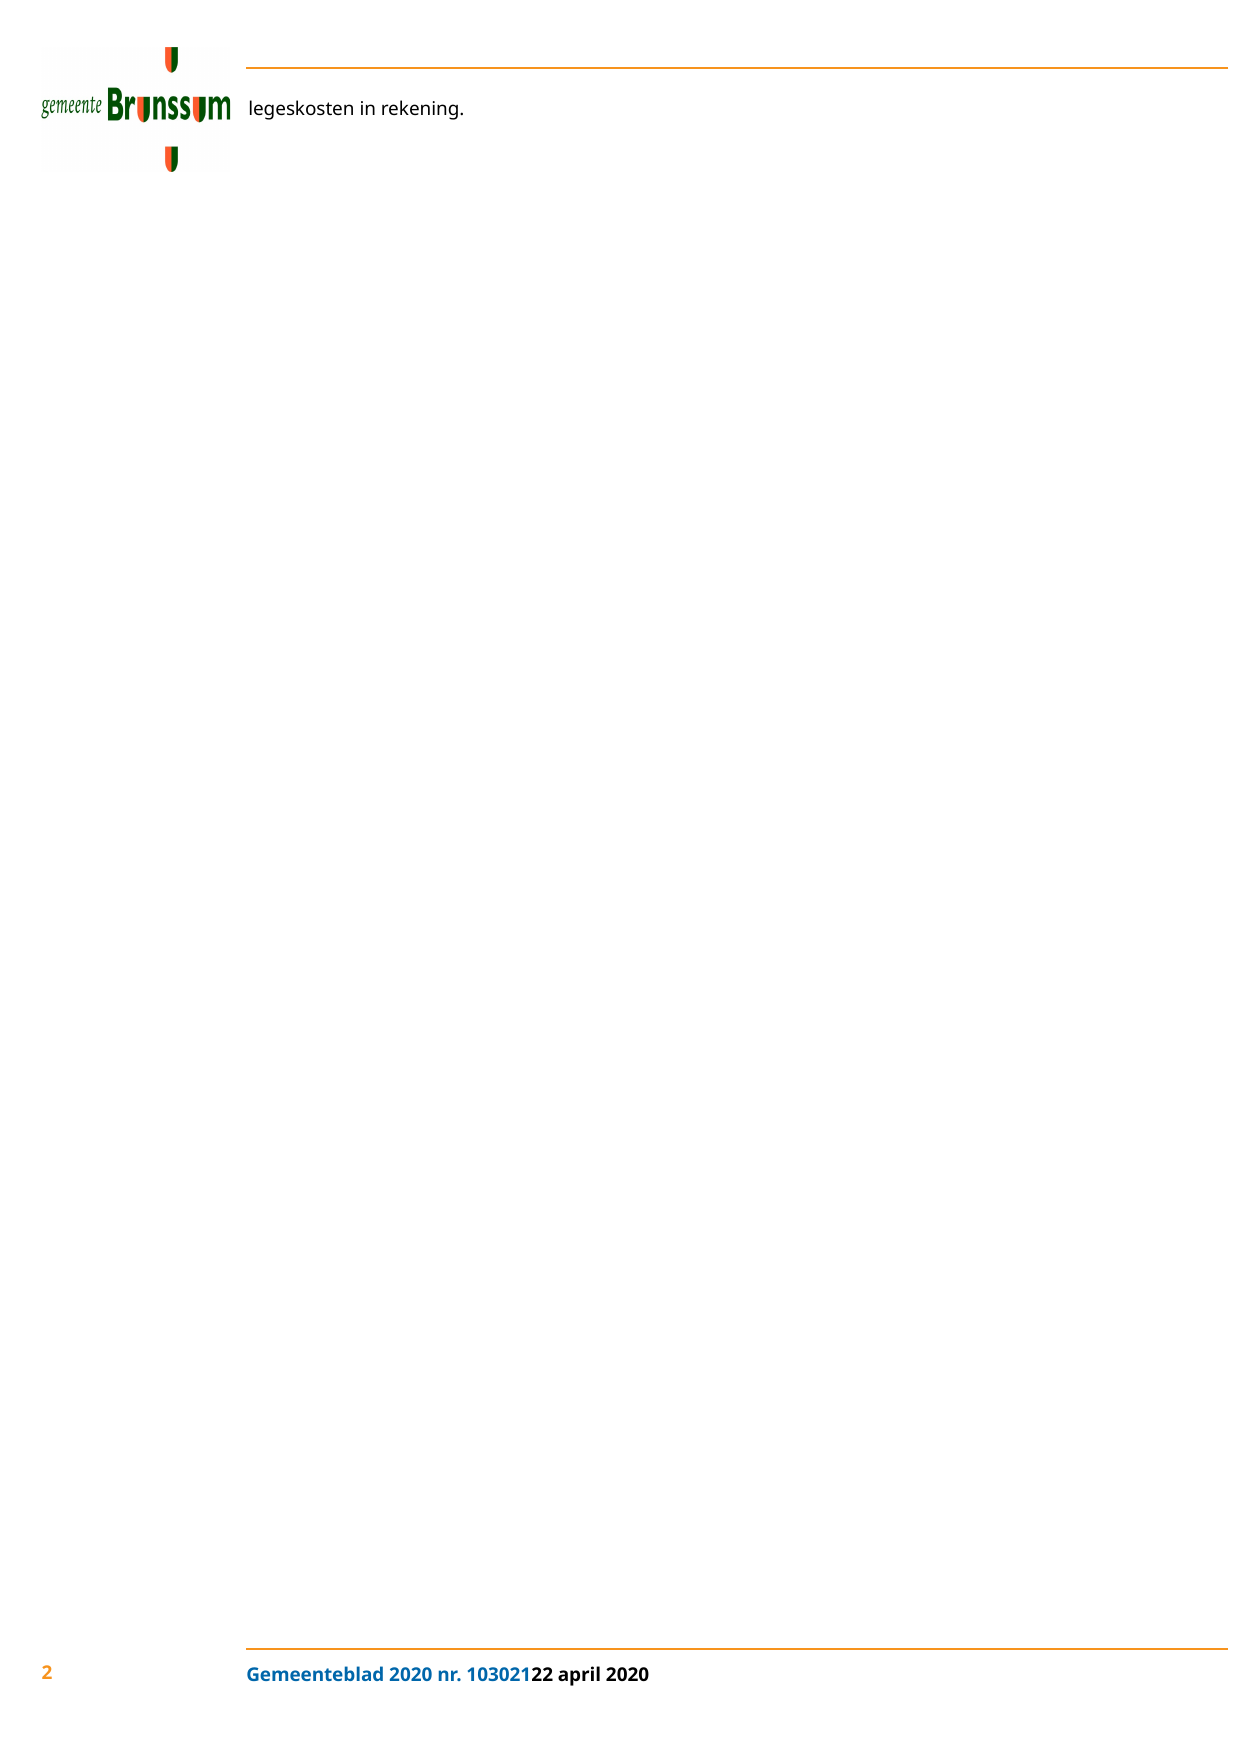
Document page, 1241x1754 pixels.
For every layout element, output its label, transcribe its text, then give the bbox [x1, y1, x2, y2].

picture [41, 47, 231, 172]
text legeskosten in rekening. [248, 95, 1152, 121]
